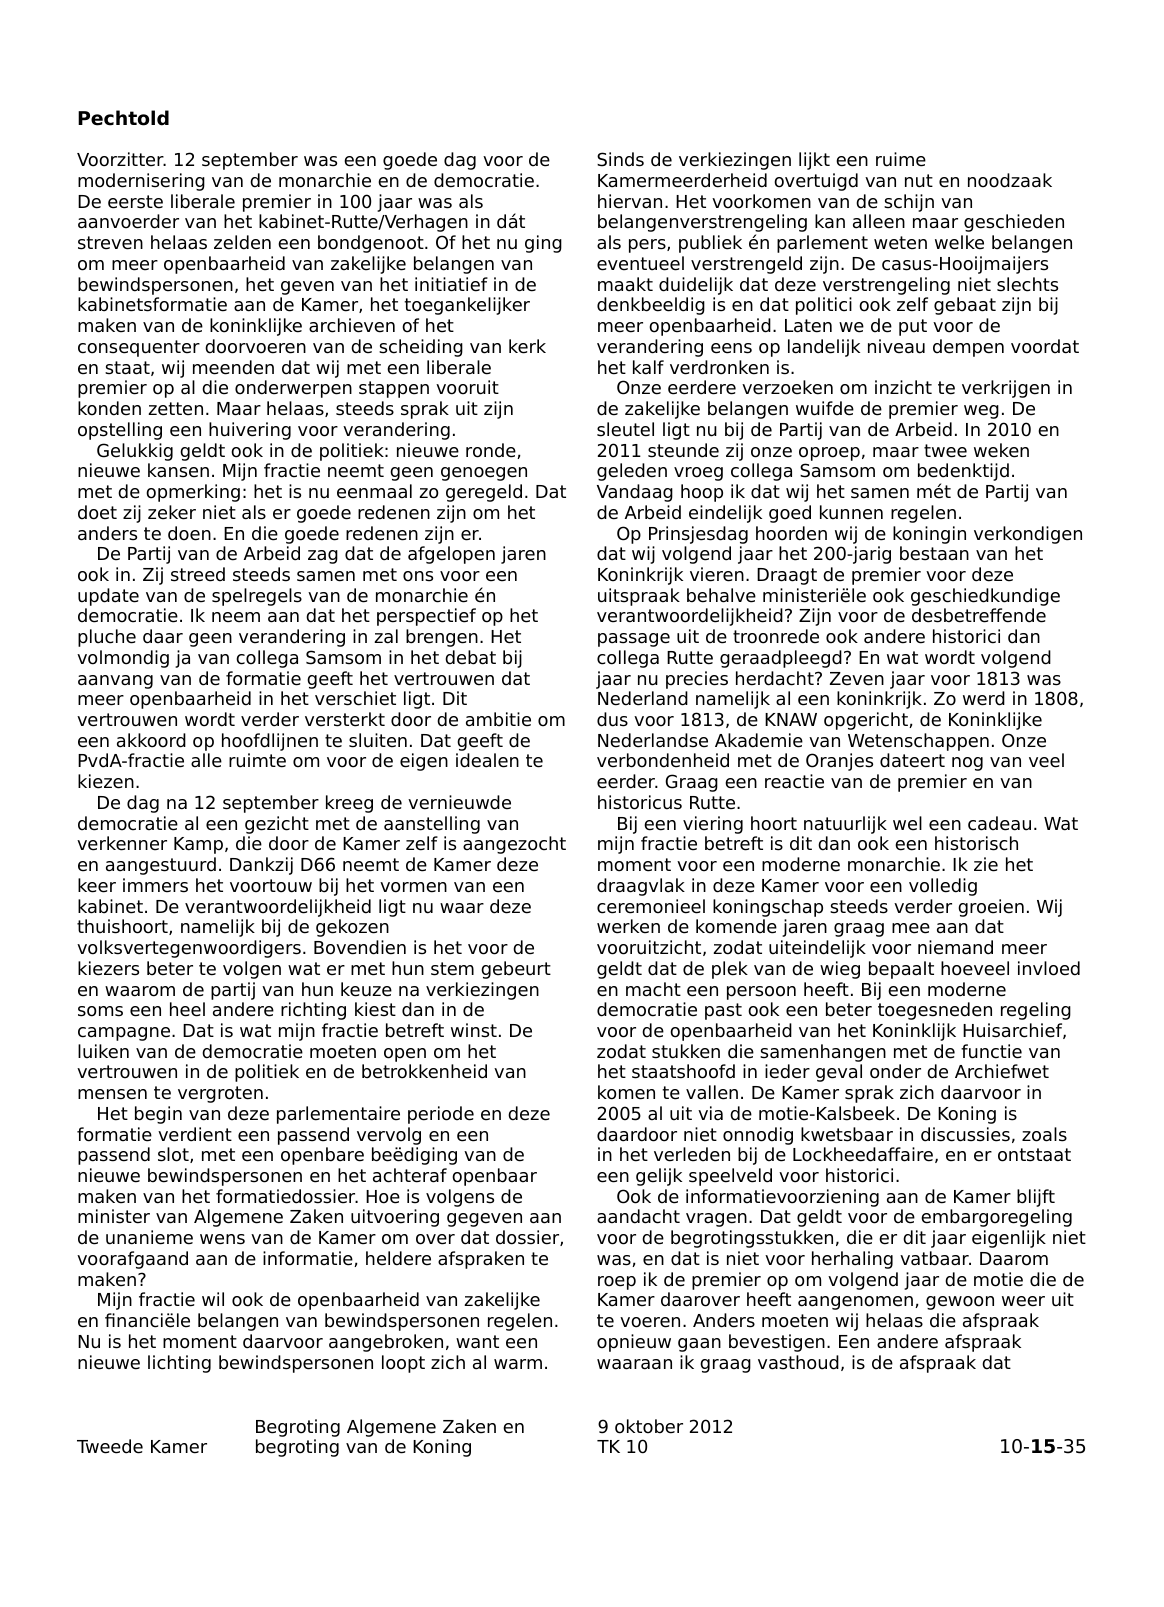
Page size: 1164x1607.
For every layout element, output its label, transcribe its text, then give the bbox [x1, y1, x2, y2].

text Op Prinsjesdag hoorden wij de koningin verkondigen dat wij volgend jaar het 200-jarig bestaan van het Koninkrijk vieren. Draagt de premier voor deze uitspraak behalve ministeriële ook geschiedkundige verantwoordelijkheid? Zijn voor de desbetreffende passage uit de troonrede ook andere historici dan collega Rutte geraadpleegd? En wat wordt volgend jaar nu precies herdacht? Zeven jaar voor 1813 was Nederland namelijk al een koninkrijk. Zo werd in 1808, dus voor 1813, de KNAW opgericht, de Koninklijke Nederlandse Akademie van Wetenschappen. Onze verbondenheid met de Oranjes dateert nog van veel eerder. Graag een reactie van de premier en van historicus Rutte. [596, 523, 1087, 813]
text Het begin van deze parlementaire periode en deze formatie verdient een passend vervolg en een passend slot, met een openbare beëdiging van de nieuwe bewindspersonen en het achteraf openbaar maken van het formatiedossier. Hoe is volgens de minister van Algemene Zaken uitvoering gegeven aan de unanieme wens van de Kamer om over dat dossier, voorafgaand aan de informatie, heldere afspraken te maken? [77, 1104, 567, 1290]
text De Partij van de Arbeid zag dat de afgelopen jaren ook in. Zij streed steeds samen met ons voor een update van de spelregels van de monarchie én democratie. Ik neem aan dat het perspectief op het pluche daar geen verandering in zal brengen. Het volmondig ja van collega Samsom in het debat bij aanvang van de formatie geeft het vertrouwen dat meer openbaarheid in het verschiet ligt. Dit vertrouwen wordt verder versterkt door de ambitie om een akkoord op hoofdlijnen te sluiten. Dat geeft de PvdA-fractie alle ruimte om voor de eigen idealen te kiezen. [77, 544, 567, 793]
text Bij een viering hoort natuurlijk wel een cadeau. Wat mijn fractie betreft is dit dan ook een historisch moment voor een moderne monarchie. Ik zie het draagvlak in deze Kamer voor een volledig ceremonieel koningschap steeds verder groeien. Wij werken de komende jaren graag mee aan dat vooruitzicht, zodat uiteindelijk voor niemand meer geldt dat de plek van de wieg bepaalt hoeveel invloed en macht een persoon heeft. Bij een moderne democratie past ook een beter toegesneden regeling voor de openbaarheid van het Koninklijk Huisarchief, zodat stukken die samenhangen met de functie van het staatshoofd in ieder geval onder de Archiefwet komen te vallen. De Kamer sprak zich daarvoor in 2005 al uit via de motie-Kalsbeek. De Koning is daardoor niet onnodig kwetsbaar in discussies, zoals in het verleden bij de Lockheedaffaire, en er ontstaat een gelijk speelveld voor historici. [596, 813, 1087, 1187]
text Ook de informatievoorziening aan de Kamer blijft aandacht vragen. Dat geldt voor de embargoregeling voor de begrotingsstukken, die er dit jaar eigenlijk niet was, en dat is niet voor herhaling vatbaar. Daarom roep ik de premier op om volgend jaar de motie die de Kamer daarover heeft aangenomen, gewoon weer uit te voeren. Anders moeten wij helaas die afspraak opnieuw gaan bevestigen. Een andere afspraak waaraan ik graag vasthoud, is de afspraak dat [596, 1187, 1087, 1373]
text Voorzitter. 12 september was een goede dag voor de modernisering van de monarchie en de democratie. De eerste liberale premier in 100 jaar was als aanvoerder van het kabinet-Rutte/Verhagen in dát streven helaas zelden een bondgenoot. Of het nu ging om meer openbaarheid van zakelijke belangen van bewindspersonen, het geven van het initiatief in de kabinetsformatie aan de Kamer, het toegankelijker maken van de koninklijke archieven of het consequenter doorvoeren van de scheiding van kerk en staat, wij meenden dat wij met een liberale premier op al die onderwerpen stappen vooruit konden zetten. Maar helaas, steeds sprak uit zijn opstelling een huivering voor verandering. [77, 150, 567, 440]
text Mijn fractie wil ook de openbaarheid van zakelijke en financiële belangen van bewindspersonen regelen. Nu is het moment daarvoor aangebroken, want een nieuwe lichting bewindspersonen loopt zich al warm. [77, 1290, 567, 1373]
text De dag na 12 september kreeg de vernieuwde democratie al een gezicht met de aanstelling van verkenner Kamp, die door de Kamer zelf is aangezocht en aangestuurd. Dankzij D66 neemt de Kamer deze keer immers het voortouw bij het vormen van een kabinet. De verantwoordelijkheid ligt nu waar deze thuishoort, namelijk bij de gekozen volksvertegenwoordigers. Bovendien is het voor de kiezers beter te volgen wat er met hun stem gebeurt en waarom de partij van hun keuze na verkiezingen soms een heel andere richting kiest dan in de campagne. Dat is wat mijn fractie betreft winst. De luiken van de democratie moeten open om het vertrouwen in de politiek en de betrokkenheid van mensen te vergroten. [77, 793, 567, 1104]
text Gelukkig geldt ook in de politiek: nieuwe ronde, nieuwe kansen. Mijn fractie neemt geen genoegen met de opmerking: het is nu eenmaal zo geregeld. Dat doet zij zeker niet als er goede redenen zijn om het anders te doen. En die goede redenen zijn er. [77, 440, 567, 544]
text Onze eerdere verzoeken om inzicht te verkrijgen in de zakelijke belangen wuifde de premier weg. De sleutel ligt nu bij de Partij van de Arbeid. In 2010 en 2011 steunde zij onze oproep, maar twee weken geleden vroeg collega Samsom om bedenktijd. Vandaag hoop ik dat wij het samen mét de Partij van de Arbeid eindelijk goed kunnen regelen. [596, 378, 1087, 523]
text Sinds de verkiezingen lijkt een ruime Kamermeerderheid overtuigd van nut en noodzaak hiervan. Het voorkomen van de schijn van belangenverstrengeling kan alleen maar geschieden als pers, publiek én parlement weten welke belangen eventueel verstrengeld zijn. De casus-Hooijmaijers maakt duidelijk dat deze verstrengeling niet slechts denkbeeldig is en dat politici ook zelf gebaat zijn bij meer openbaarheid. Laten we de put voor de verandering eens op landelijk niveau dempen voordat het kalf verdronken is. [596, 150, 1087, 378]
